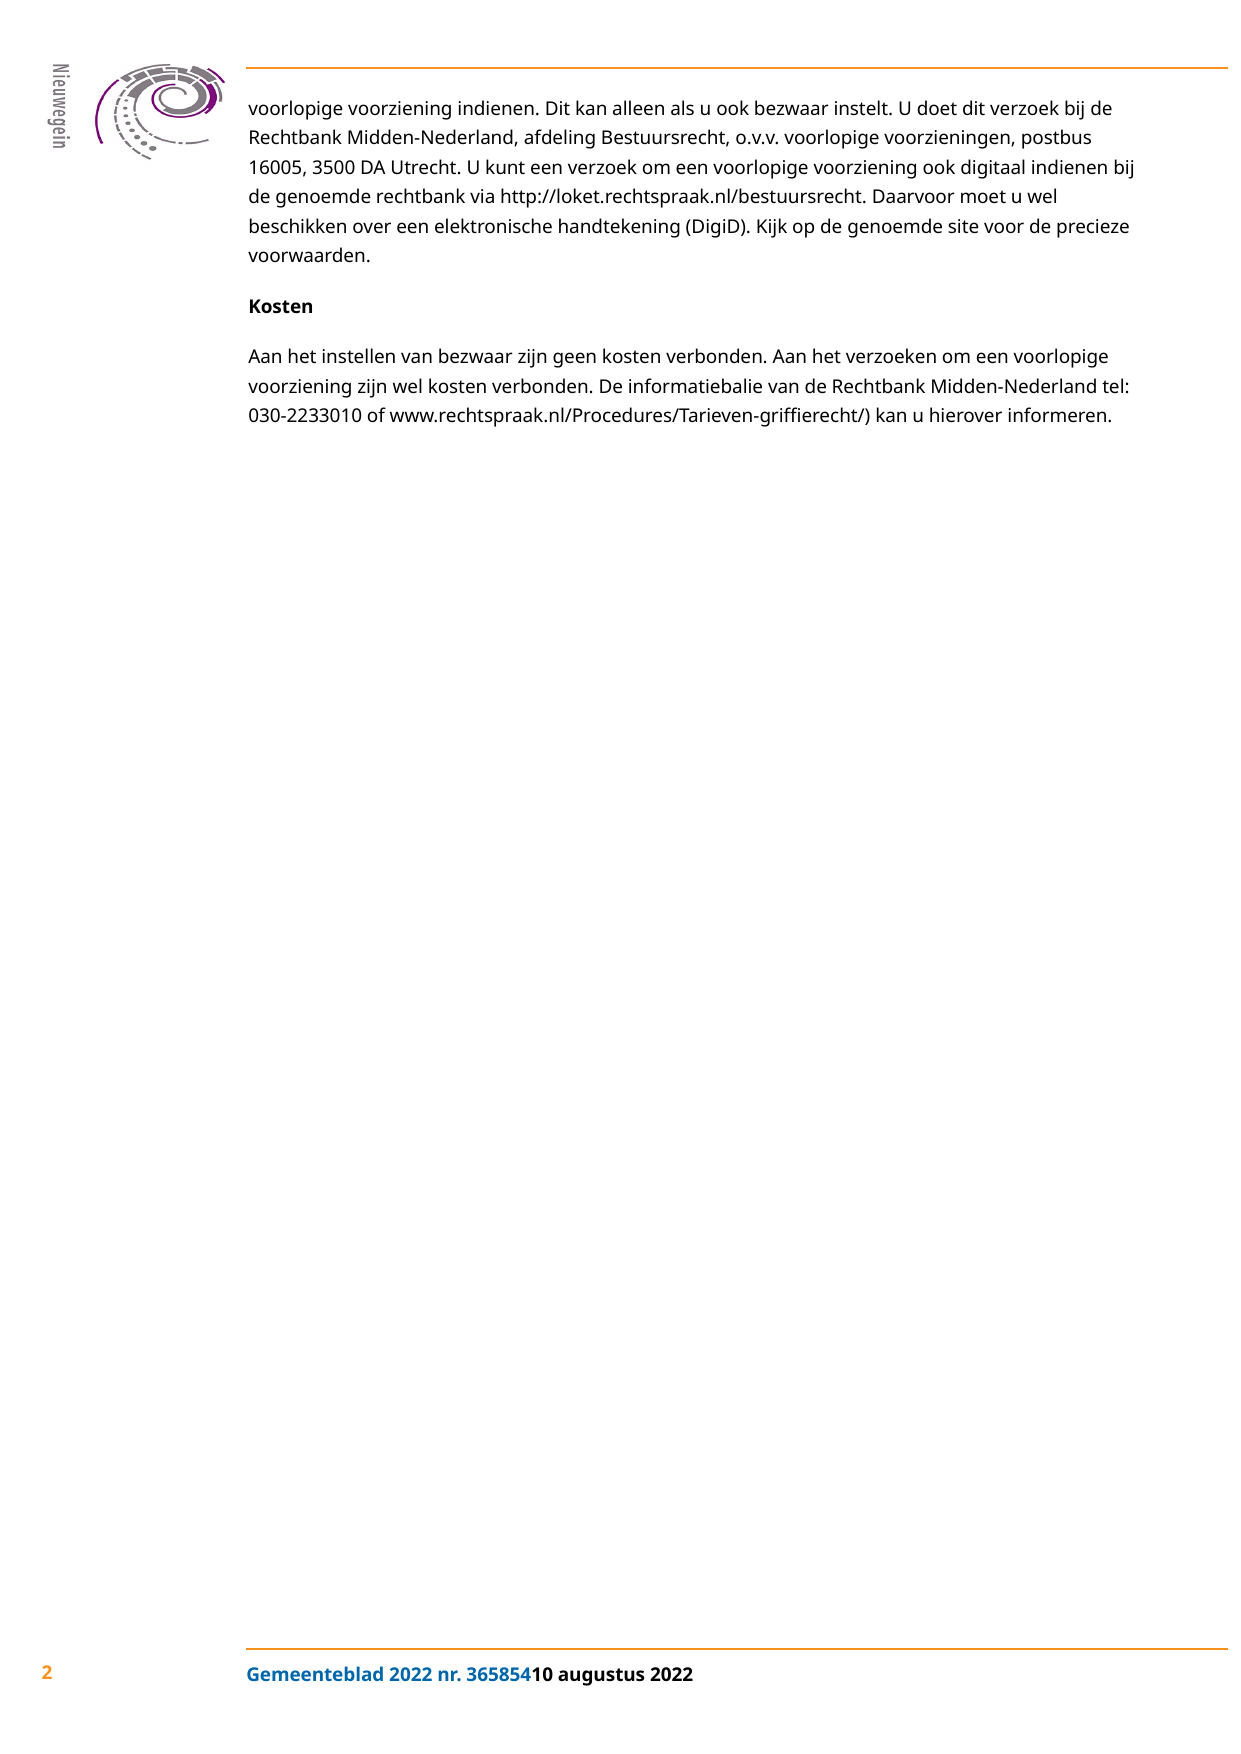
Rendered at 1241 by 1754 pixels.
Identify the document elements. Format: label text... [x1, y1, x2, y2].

text voorlopige voorziening indienen. Dit kan alleen als u ook bezwaar instelt. U doet dit verzoek bij de Rechtbank Midden-Nederland, afdeling Bestuursrecht, o.v.v. voorlopige voorzieningen, postbus 16005, 3500 DA Utrecht. U kunt een verzoek om een voorlopige voorziening ook digitaal indienen bij de genoemde rechtbank via http://loket.rechtspraak.nl/bestuursrecht. Daarvoor moet u wel beschikken over een elektronische handtekening (DigiD). Kijk op de genoemde site voor de precieze voorwaarden. [248, 95, 1152, 268]
text Aan het instellen van bezwaar zijn geen kosten verbonden. Aan het verzoeken om een voorlopige voorziening zijn wel kosten verbonden. De informatiebalie van de Rechtbank Midden-Nederland tel: 030-2233010 of www.rechtspraak.nl/Procedures/Tarieven-griffierecht/) kan u hierover informeren. [248, 343, 1152, 428]
text Kosten [248, 293, 1152, 319]
picture [41, 47, 231, 172]
